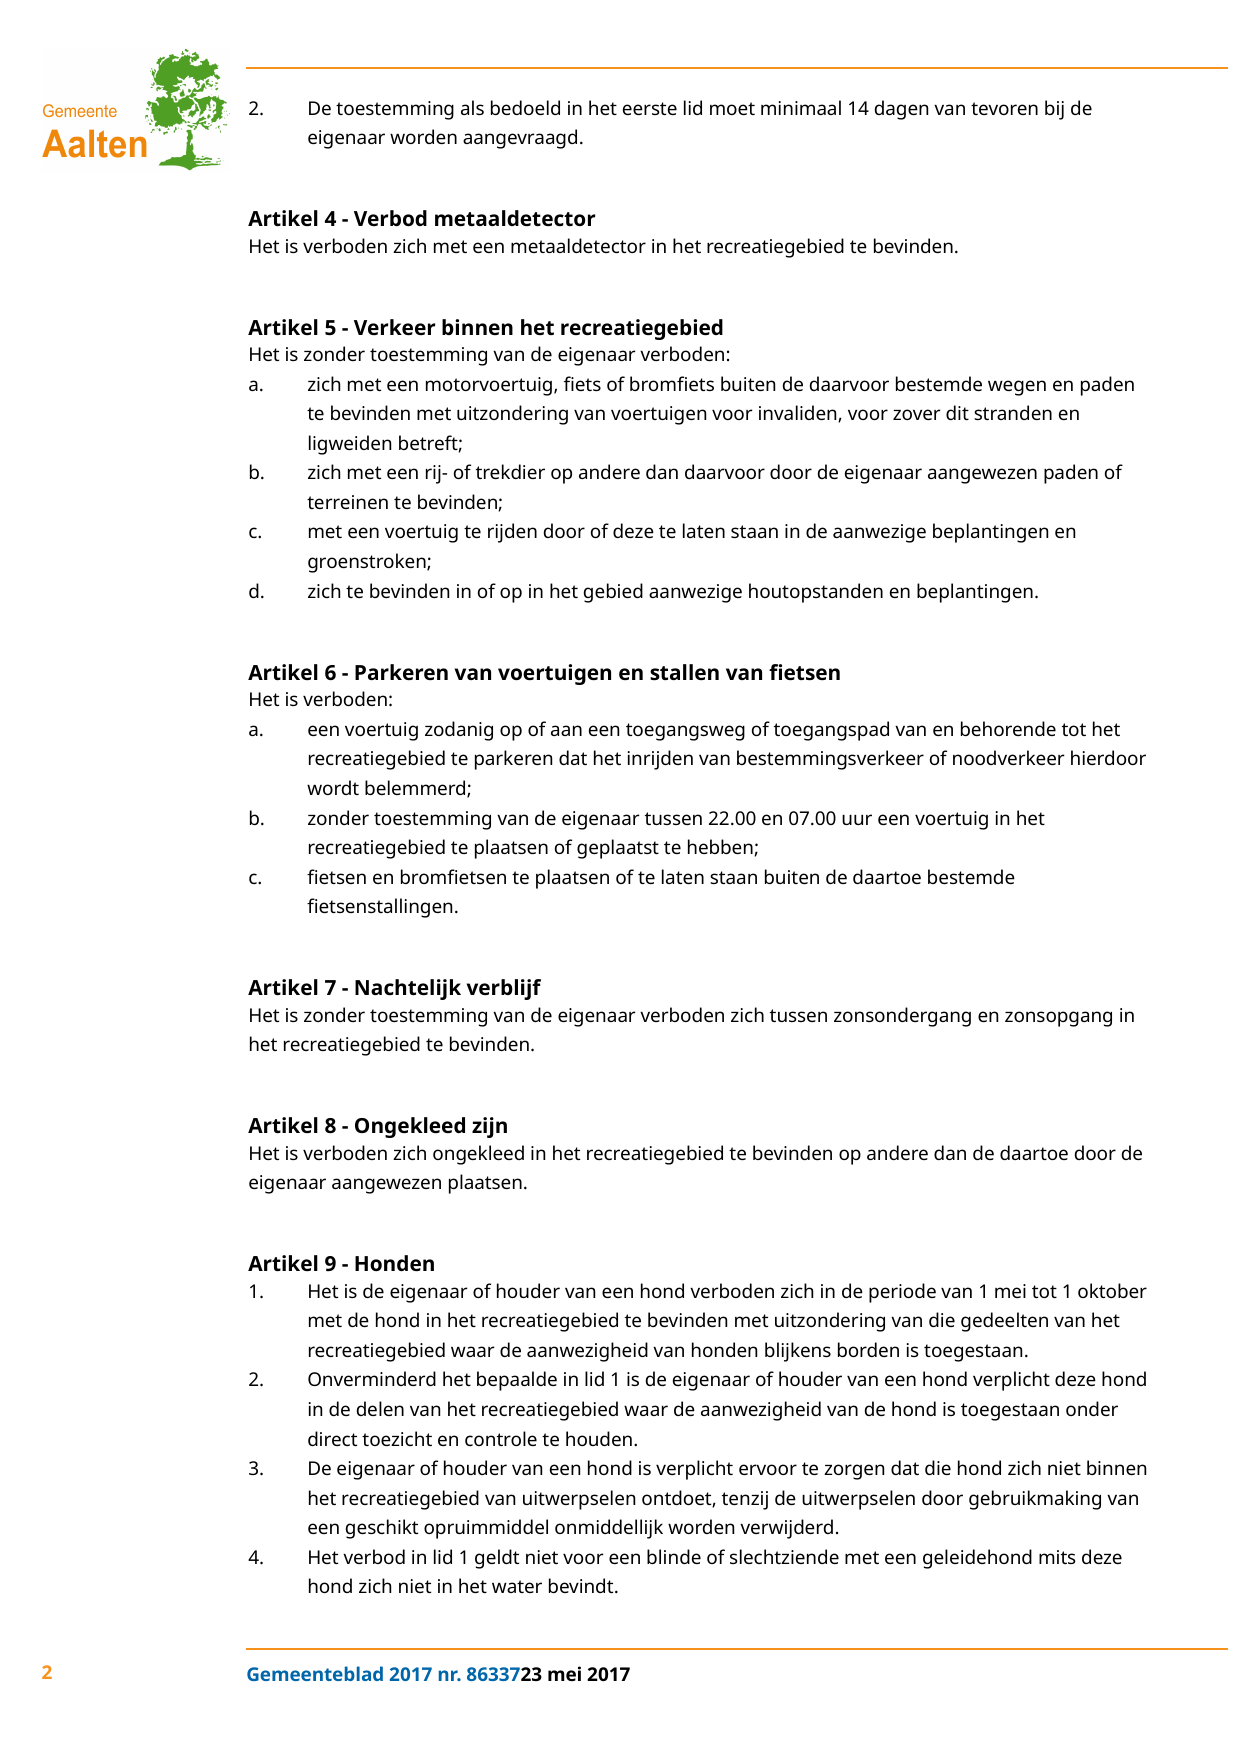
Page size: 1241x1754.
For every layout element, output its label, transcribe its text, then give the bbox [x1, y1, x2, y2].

text Het is verboden zich met een metaaldetector in het recreatiegebied te bevinden. [248, 233, 1152, 258]
text Artikel 7 - Nachtelijk verblijf [248, 973, 1152, 1002]
list zich met een rij- of trekdier op andere dan daarvoor door de eigenaar aangewezen paden of terreinen te bevinden; [248, 459, 1152, 515]
text Artikel 9 - Honden [248, 1249, 1152, 1278]
text Het is zonder toestemming van de eigenaar verboden: [248, 341, 1152, 367]
list met een voertuig te rijden door of deze te laten staan in de aanwezige beplantingen en groenstroken; [248, 519, 1152, 574]
text Het is zonder toestemming van de eigenaar verboden zich tussen zonsondergang en zonsopgang in het recreatiegebied te bevinden. [248, 1002, 1152, 1057]
list fietsen en bromfietsen te plaatsen of te laten staan buiten de daartoe bestemde fietsenstallingen. [248, 864, 1152, 919]
list zonder toestemming van de eigenaar tussen 22.00 en 07.00 uur een voertuig in het recreatiegebied te plaatsen of geplaatst te hebben; [248, 805, 1152, 860]
text Artikel 4 - Verbod metaaldetector [248, 204, 1152, 233]
list Het verbod in lid 1 geldt niet voor een blinde of slechtziende met een geleidehond mits deze hond zich niet in het water bevindt. [248, 1544, 1152, 1599]
list een voertuig zodanig op of aan een toegangsweg of toegangspad van en behorende tot het recreatiegebied te parkeren dat het inrijden van bestemmingsverkeer of noodverkeer hierdoor wordt belemmerd; [248, 716, 1152, 801]
list Het is de eigenaar of houder van een hond verboden zich in de periode van 1 mei tot 1 oktober met de hond in het recreatiegebied te bevinden met uitzondering van die gedeelten van het recreatiegebied waar de aanwezigheid van honden blijkens borden is toegestaan. [248, 1278, 1152, 1363]
picture [41, 47, 231, 172]
list De eigenaar of houder van een hond is verplicht ervoor te zorgen dat die hond zich niet binnen het recreatiegebied van uitwerpselen ontdoet, tenzij de uitwerpselen door gebruikmaking van een geschikt opruimmiddel onmiddellijk worden verwijderd. [248, 1455, 1152, 1540]
list Onverminderd het bepaalde in lid 1 is de eigenaar of houder van een hond verplicht deze hond in de delen van het recreatiegebied waar de aanwezigheid van de hond is toegestaan onder direct toezicht en controle te houden. [248, 1367, 1152, 1452]
text Artikel 6 - Parkeren van voertuigen en stallen van fietsen [248, 658, 1152, 686]
text Het is verboden: [248, 686, 1152, 712]
text Artikel 5 - Verkeer binnen het recreatiegebied [248, 313, 1152, 341]
list De toestemming als bedoeld in het eerste lid moet minimaal 14 dagen van tevoren bij de eigenaar worden aangevraagd. [248, 95, 1152, 150]
list zich met een motorvoertuig, fiets of bromfiets buiten de daarvoor bestemde wegen en paden te bevinden met uitzondering van voertuigen voor invaliden, voor zover dit stranden en ligweiden betreft; [248, 371, 1152, 456]
list zich te bevinden in of op in het gebied aanwezige houtopstanden en beplantingen. [248, 578, 1152, 604]
text Het is verboden zich ongekleed in het recreatiegebied te bevinden op andere dan de daartoe door de eigenaar aangewezen plaatsen. [248, 1140, 1152, 1195]
text Artikel 8 - Ongekleed zijn [248, 1111, 1152, 1140]
